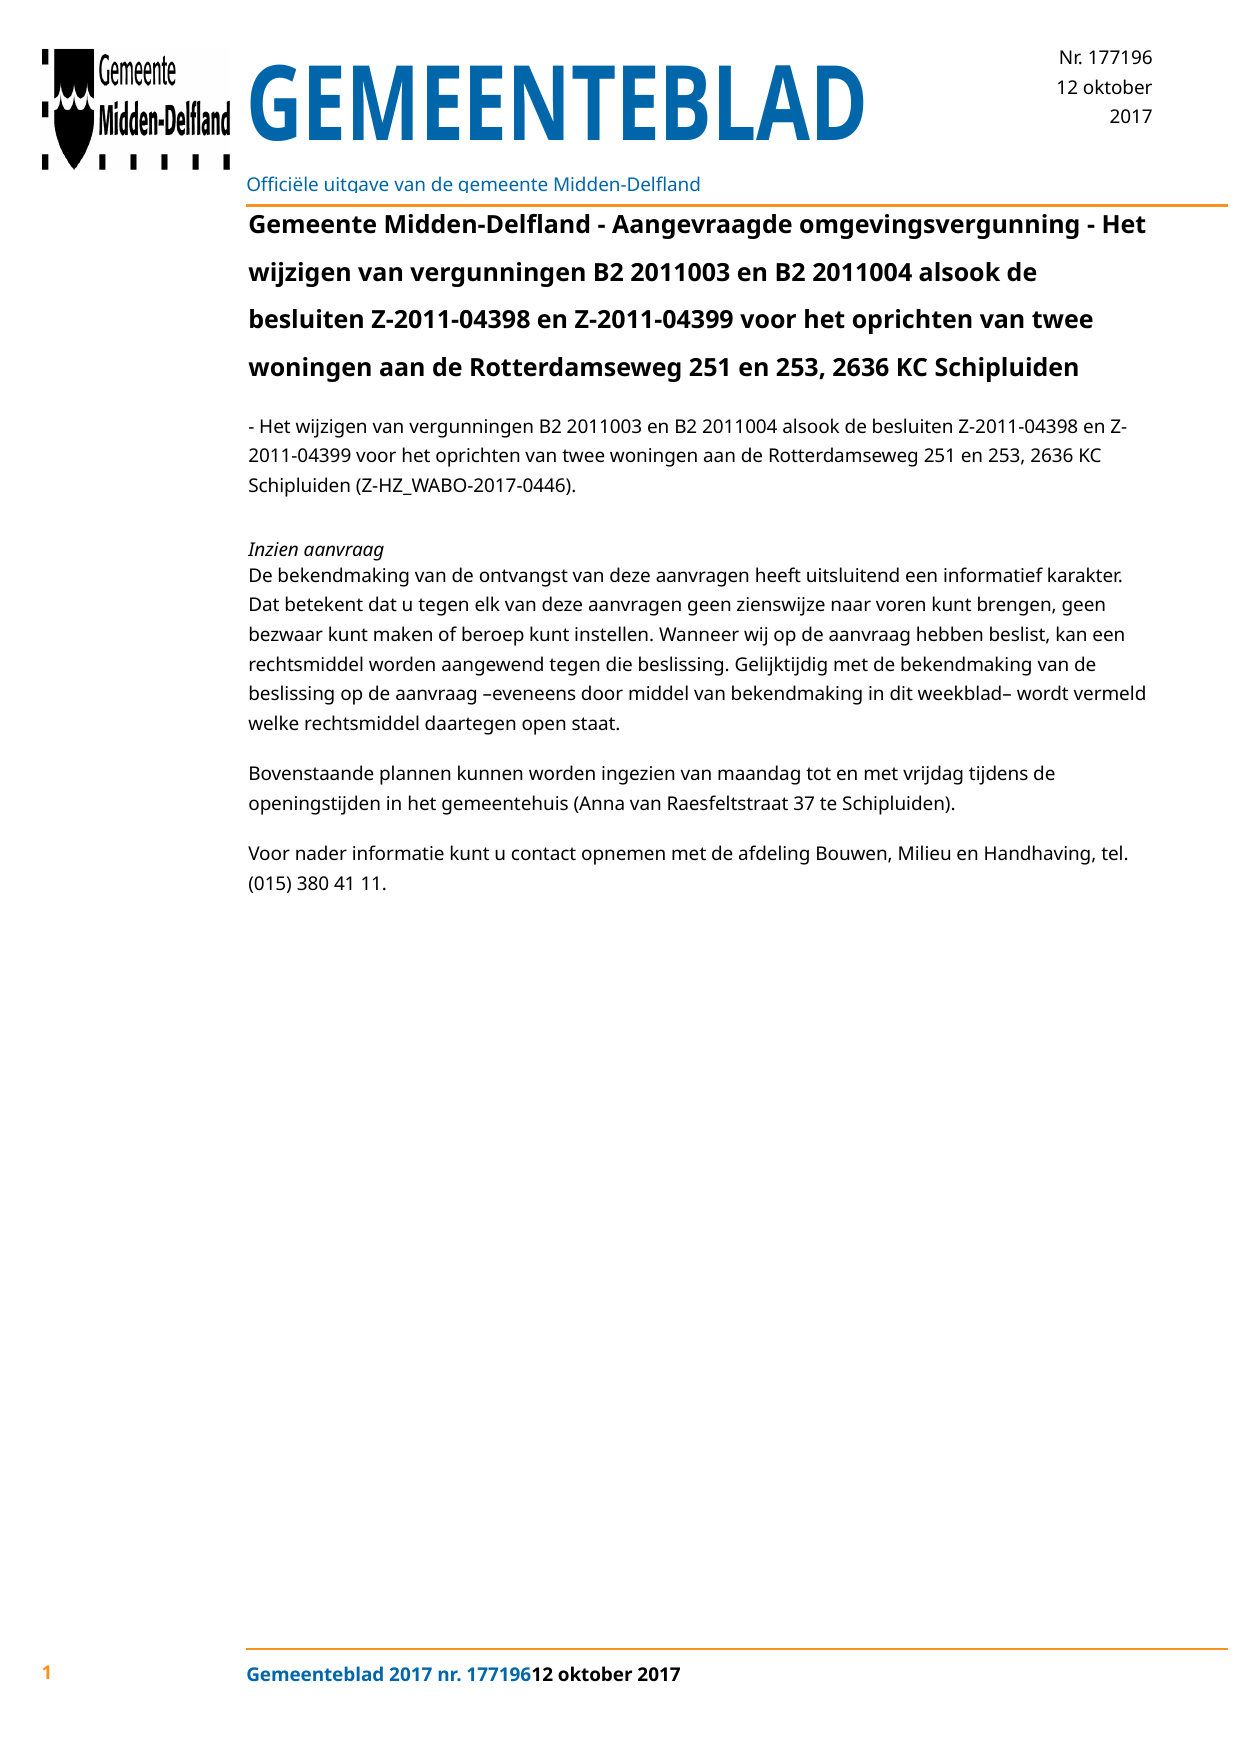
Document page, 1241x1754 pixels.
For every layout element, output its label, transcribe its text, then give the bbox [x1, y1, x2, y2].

text - Het wijzigen van vergunningen B2 2011003 en B2 2011004 alsook de besluiten Z-2011-04398 en Z-2011-04399 voor het oprichten van twee woningen aan de Rotterdamseweg 251 en 253, 2636 KC Schipluiden (Z-HZ_WABO-2017-0446). [248, 413, 1152, 498]
text Inzien aanvraag [248, 536, 1152, 562]
text De bekendmaking van de ontvangst van deze aanvragen heeft uitsluitend een informatief karakter. Dat betekent dat u tegen elk van deze aanvragen geen zienswijze naar voren kunt brengen, geen bezwaar kunt maken of beroep kunt instellen. Wanneer wij op de aanvraag hebben beslist, kan een rechtsmiddel worden aangewend tegen die beslissing. Gelijktijdig met de bekendmaking van de beslissing op de aanvraag –eveneens door middel van bekendmaking in dit weekblad– wordt vermeld welke rechtsmiddel daartegen open staat. [248, 562, 1152, 736]
text Bovenstaande plannen kunnen worden ingezien van maandag tot en met vrijdag tijdens de openingstijden in het gemeentehuis (Anna van Raesfeltstraat 37 te Schipluiden). [248, 760, 1152, 816]
text Voor nader informatie kunt u contact opnemen met de afdeling Bouwen, Milieu en Handhaving, tel. (015) 380 41 11. [248, 840, 1152, 896]
text Gemeente Midden-Delfland - Aangevraagde omgevingsvergunning - Het wijzigen van vergunningen B2 2011003 en B2 2011004 alsook de besluiten Z-2011-04398 en Z-2011-04399 voor het oprichten van twee woningen aan de Rotterdamseweg 251 en 253, 2636 KC Schipluiden [248, 207, 1152, 384]
picture [41, 47, 231, 172]
